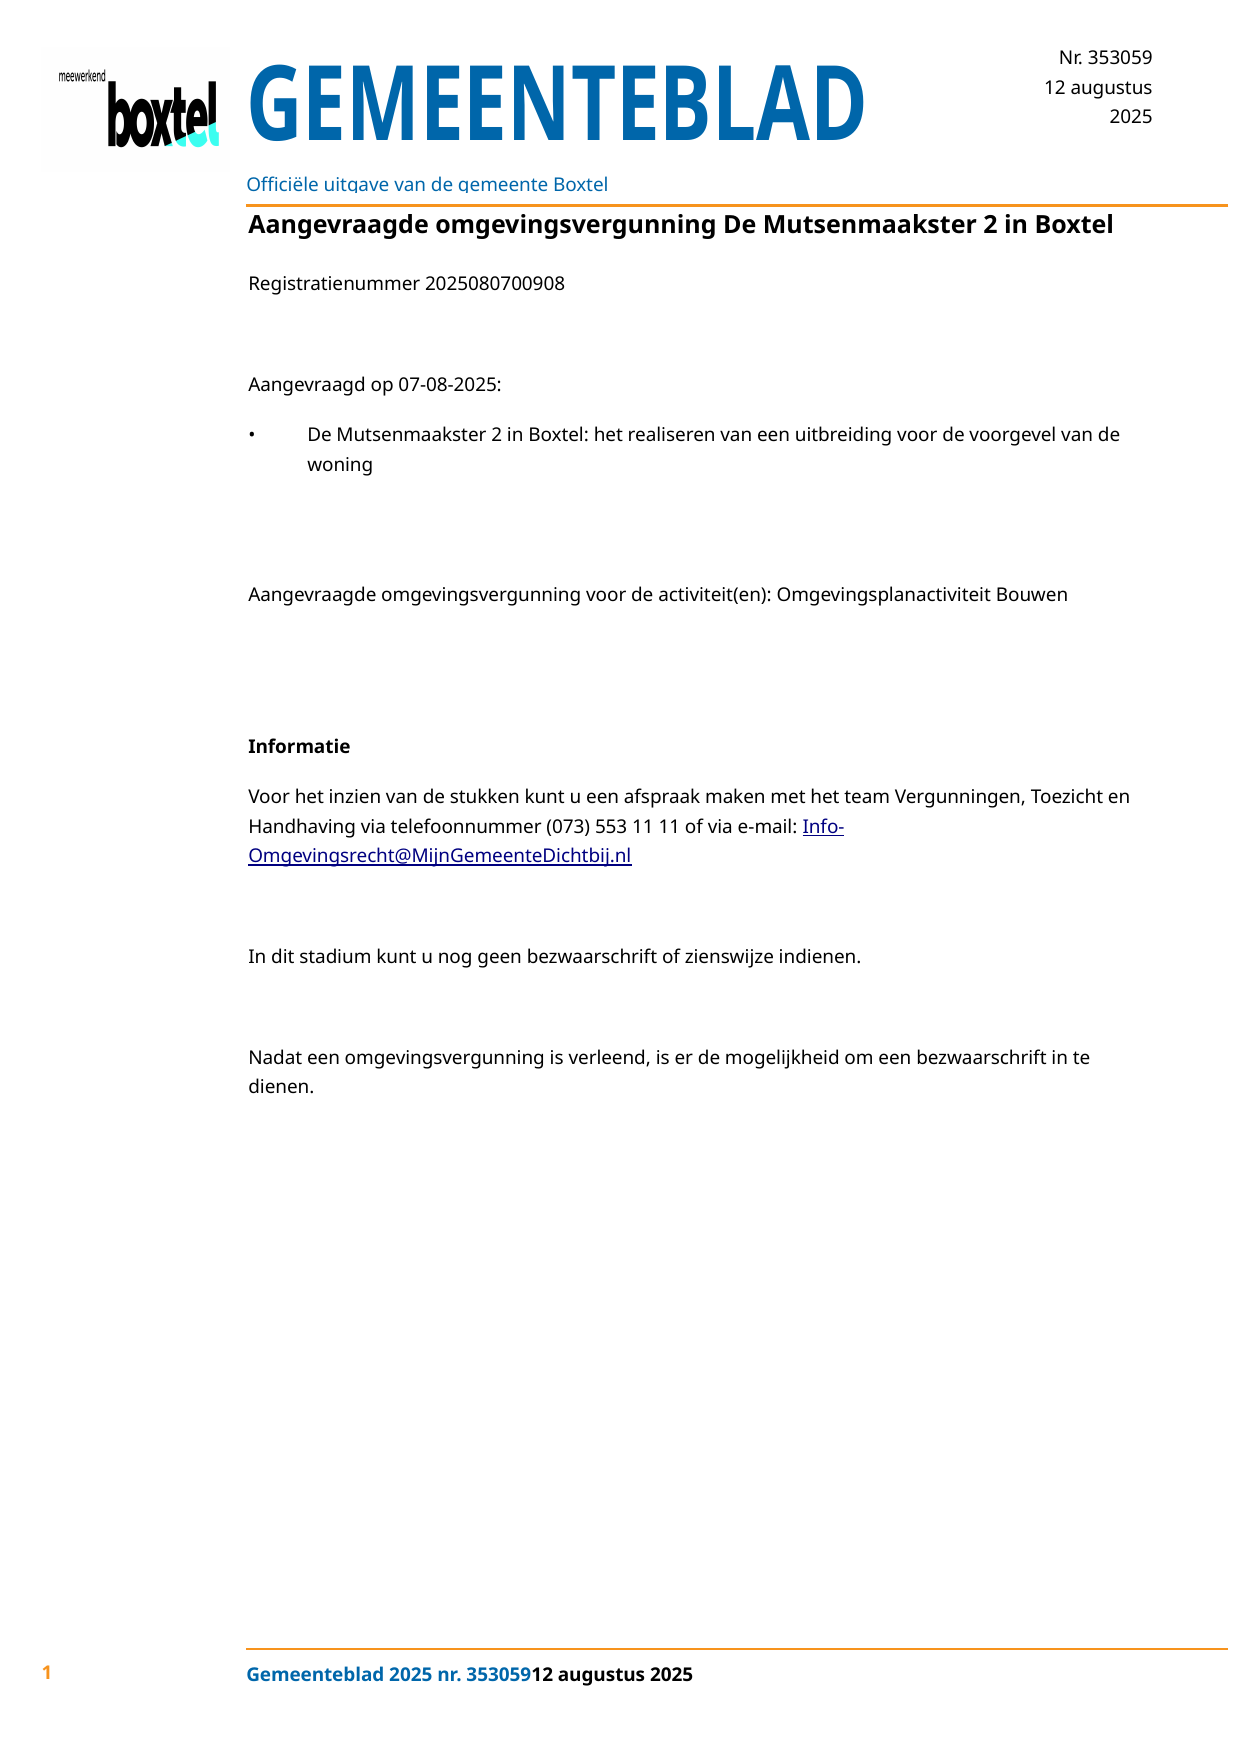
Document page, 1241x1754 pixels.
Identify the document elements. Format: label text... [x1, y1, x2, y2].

text Aangevraagde omgevingsvergunning voor de activiteit(en): Omgevingsplanactiviteit Bouwen [248, 582, 1152, 607]
text Registratienummer 2025080700908 [248, 270, 1152, 296]
list De Mutsenmaakster 2 in Boxtel: het realiseren van een uitbreiding voor de voorgevel van de woning [248, 422, 1152, 477]
picture [41, 47, 231, 172]
text Aangevraagd op 07-08-2025: [248, 371, 1152, 397]
text Informatie [248, 733, 1152, 758]
text Nadat een omgevingsvergunning is verleend, is er de mogelijkheid om een bezwaarschrift in te dienen. [248, 1044, 1152, 1099]
text Aangevraagde omgevingsvergunning De Mutsenmaakster 2 in Boxtel [248, 207, 1152, 241]
text Voor het inzien van de stukken kunt u een afspraak maken met het team Vergunningen, Toezicht en Handhaving via telefoonnummer (073) 553 11 11 of via e-mail: Info-Omgevingsrecht@MijnGemeenteDichtbij.nl [248, 783, 1152, 868]
text In dit stadium kunt u nog geen bezwaarschrift of zienswijze indienen. [248, 943, 1152, 969]
